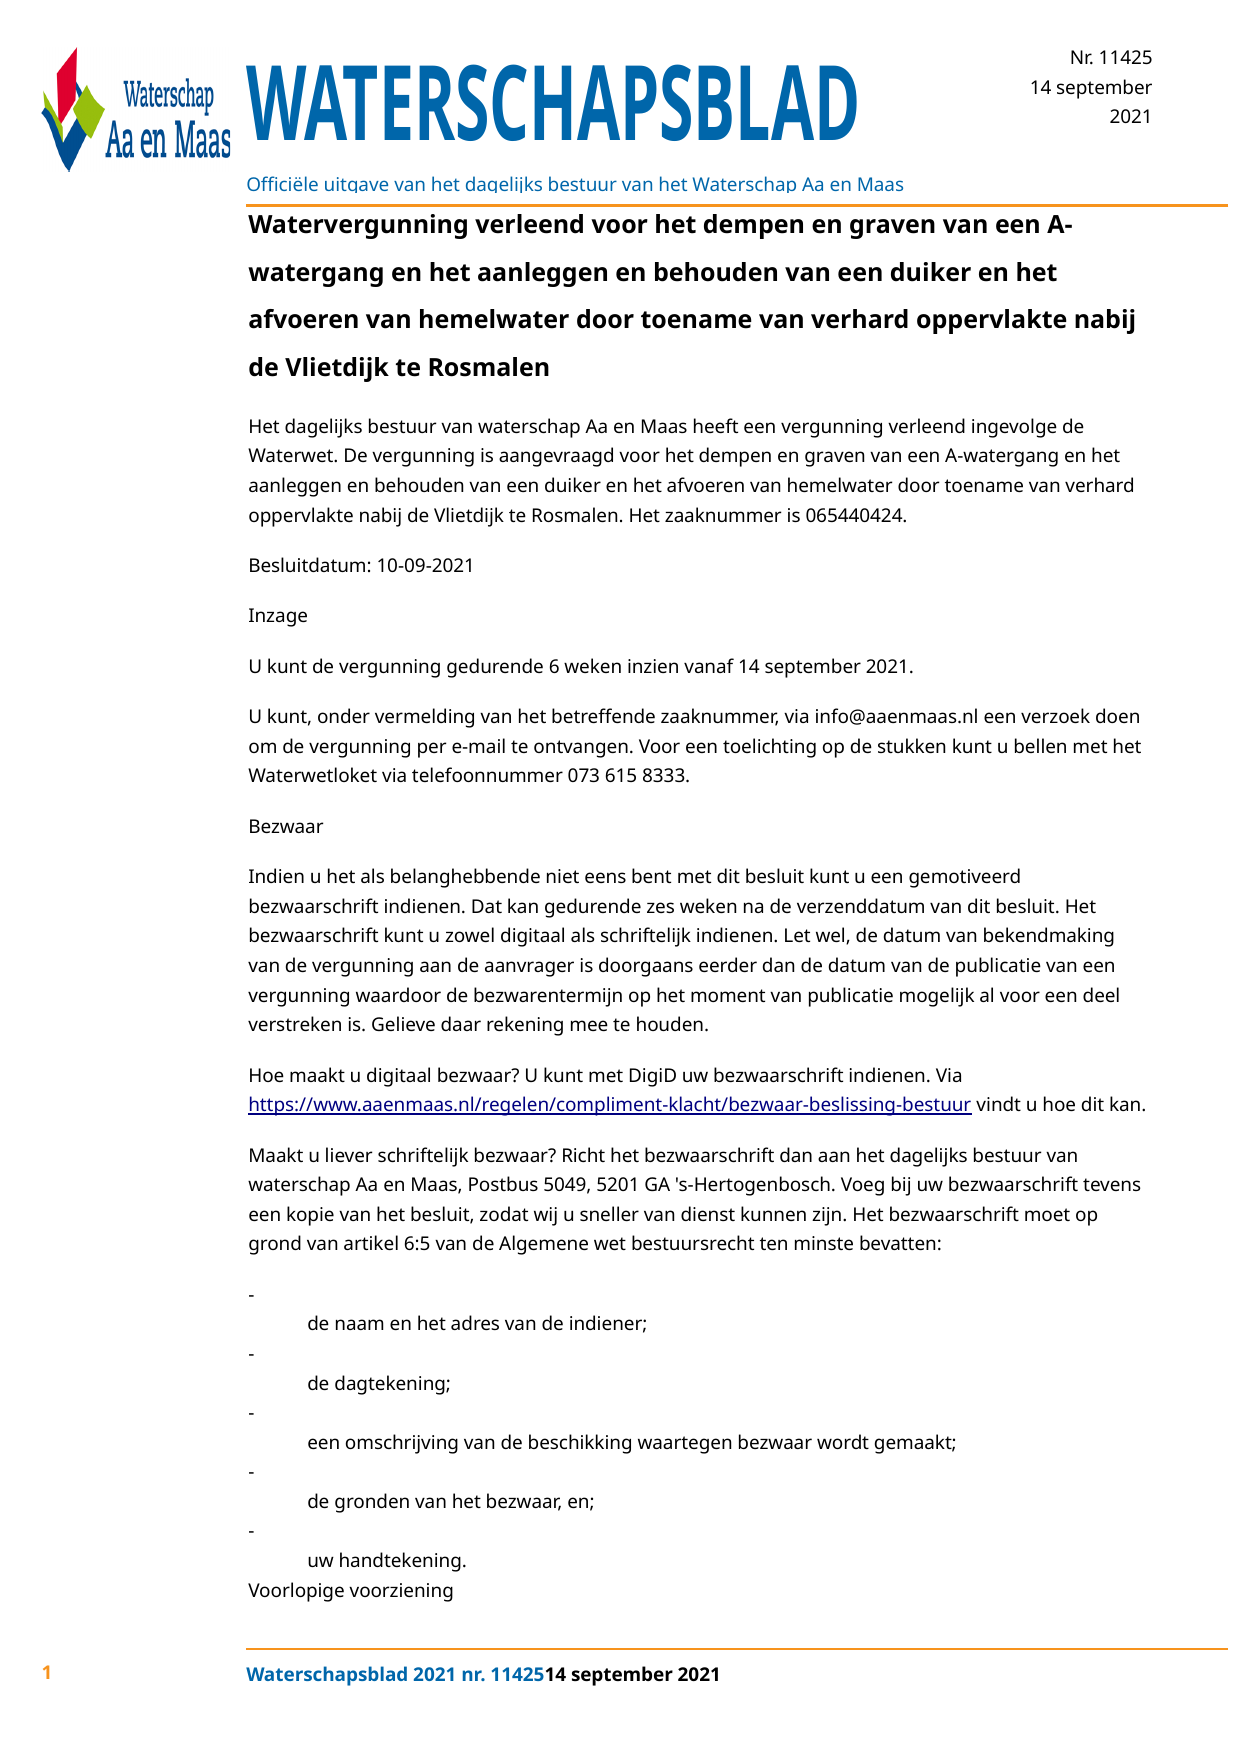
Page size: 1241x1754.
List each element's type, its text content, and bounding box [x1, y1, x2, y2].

text Inzage [248, 603, 1152, 628]
text U kunt, onder vermelding van het betreffende zaaknummer, via info@aaenmaas.nl een verzoek doen om de vergunning per e-mail te ontvangen. Voor een toelichting op de stukken kunt u bellen met het Waterwetloket via telefoonnummer 073 615 8333. [248, 703, 1152, 788]
text Hoe maakt u digitaal bezwaar? U kunt met DigiD uw bezwaarschrift indienen. Via https://www.aaenmaas.nl/regelen/compliment-klacht/bezwaar-beslissing-bestuur vindt u hoe dit kan. [248, 1062, 1152, 1117]
list een omschrijving van de beschikking waartegen bezwaar wordt gemaakt; [248, 1429, 1152, 1455]
text Maakt u liever schriftelijk bezwaar? Richt het bezwaarschrift dan aan het dagelijks bestuur van waterschap Aa en Maas, Postbus 5049, 5201 GA 's-Hertogenbosch. Voeg bij uw bezwaarschrift tevens een kopie van het besluit, zodat wij u sneller van dienst kunnen zijn. Het bezwaarschrift moet op grond van artikel 6:5 van de Algemene wet bestuursrecht ten minste bevatten: [248, 1142, 1152, 1256]
list uw handtekening. [248, 1547, 1152, 1573]
text Watervergunning verleend voor het dempen en graven van een A-watergang en het aanleggen en behouden van een duiker en het afvoeren van hemelwater door toename van verhard oppervlakte nabij de Vlietdijk te Rosmalen [248, 207, 1152, 384]
list de gronden van het bezwaar, en; [248, 1488, 1152, 1514]
text Besluitdatum: 10-09-2021 [248, 552, 1152, 578]
list de dagtekening; [248, 1370, 1152, 1396]
text U kunt de vergunning gedurende 6 weken inzien vanaf 14 september 2021. [248, 653, 1152, 679]
text Voorlopige voorziening [248, 1577, 1152, 1603]
picture [41, 47, 231, 172]
text Indien u het als belanghebbende niet eens bent met dit besluit kunt u een gemotiveerd bezwaarschrift indienen. Dat kan gedurende zes weken na de verzenddatum van dit besluit. Het bezwaarschrift kunt u zowel digitaal als schriftelijk indienen. Let wel, de datum van bekendmaking van de vergunning aan de aanvrager is doorgaans eerder dan de datum van de publicatie van een vergunning waardoor de bezwarentermijn op het moment van publicatie mogelijk al voor een deel verstreken is. Gelieve daar rekening mee te houden. [248, 863, 1152, 1037]
text Het dagelijks bestuur van waterschap Aa en Maas heeft een vergunning verleend ingevolge de Waterwet. De vergunning is aangevraagd voor het dempen en graven van een A-watergang en het aanleggen en behouden van een duiker en het afvoeren van hemelwater door toename van verhard oppervlakte nabij de Vlietdijk te Rosmalen. Het zaaknummer is 065440424. [248, 413, 1152, 528]
list de naam en het adres van de indiener; [248, 1311, 1152, 1336]
text Bezwaar [248, 813, 1152, 839]
